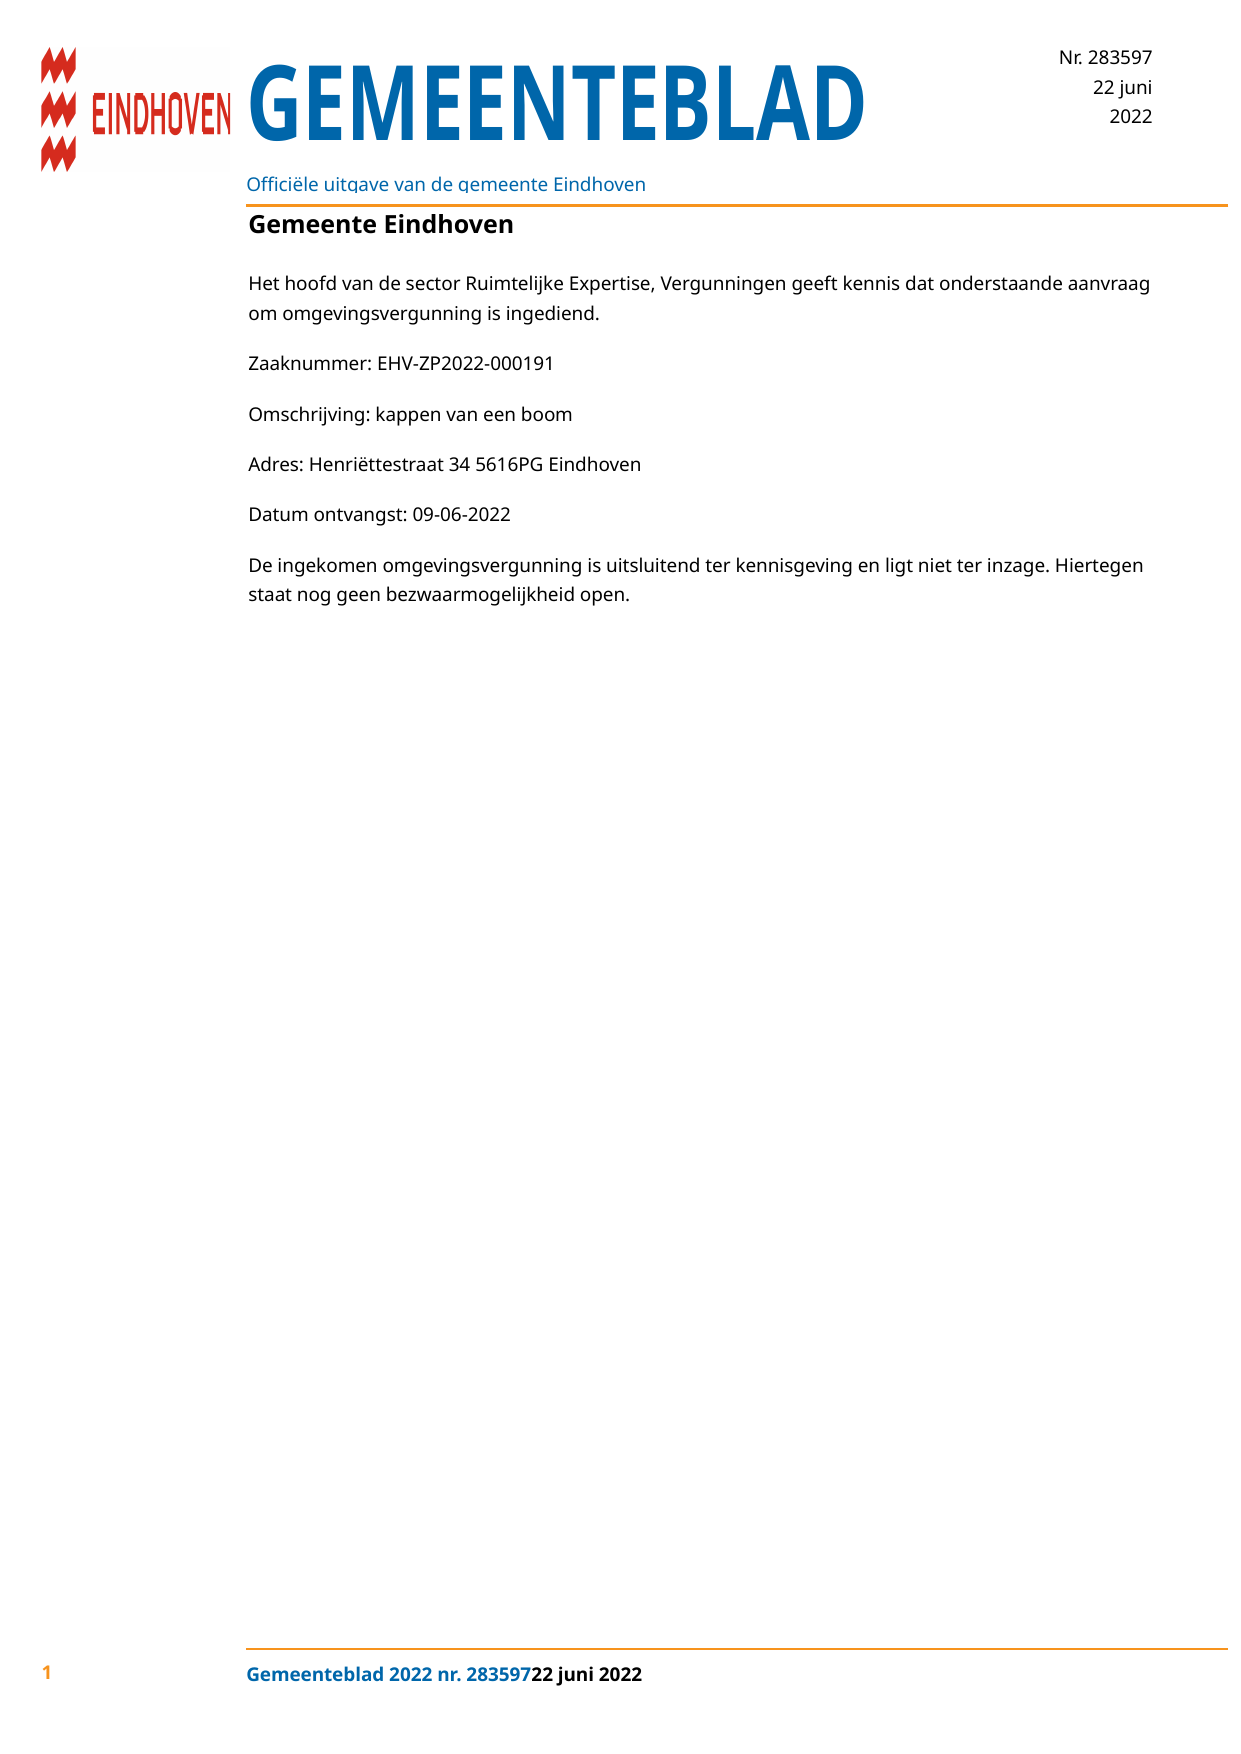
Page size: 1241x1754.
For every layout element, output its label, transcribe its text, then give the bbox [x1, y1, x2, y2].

text Gemeente Eindhoven [248, 207, 1152, 241]
text Adres: Henriëttestraat 34 5616PG Eindhoven [248, 451, 1152, 477]
text Zaaknummer: EHV-ZP2022-000191 [248, 350, 1152, 376]
picture [41, 47, 231, 172]
text Het hoofd van de sector Ruimtelijke Expertise, Vergunningen geeft kennis dat onderstaande aanvraag om omgevingsvergunning is ingediend. [248, 270, 1152, 326]
text Datum ontvangst: 09-06-2022 [248, 502, 1152, 527]
text Omschrijving: kappen van een boom [248, 401, 1152, 426]
text De ingekomen omgevingsvergunning is uitsluitend ter kennisgeving en ligt niet ter inzage. Hiertegen staat nog geen bezwaarmogelijkheid open. [248, 552, 1152, 607]
